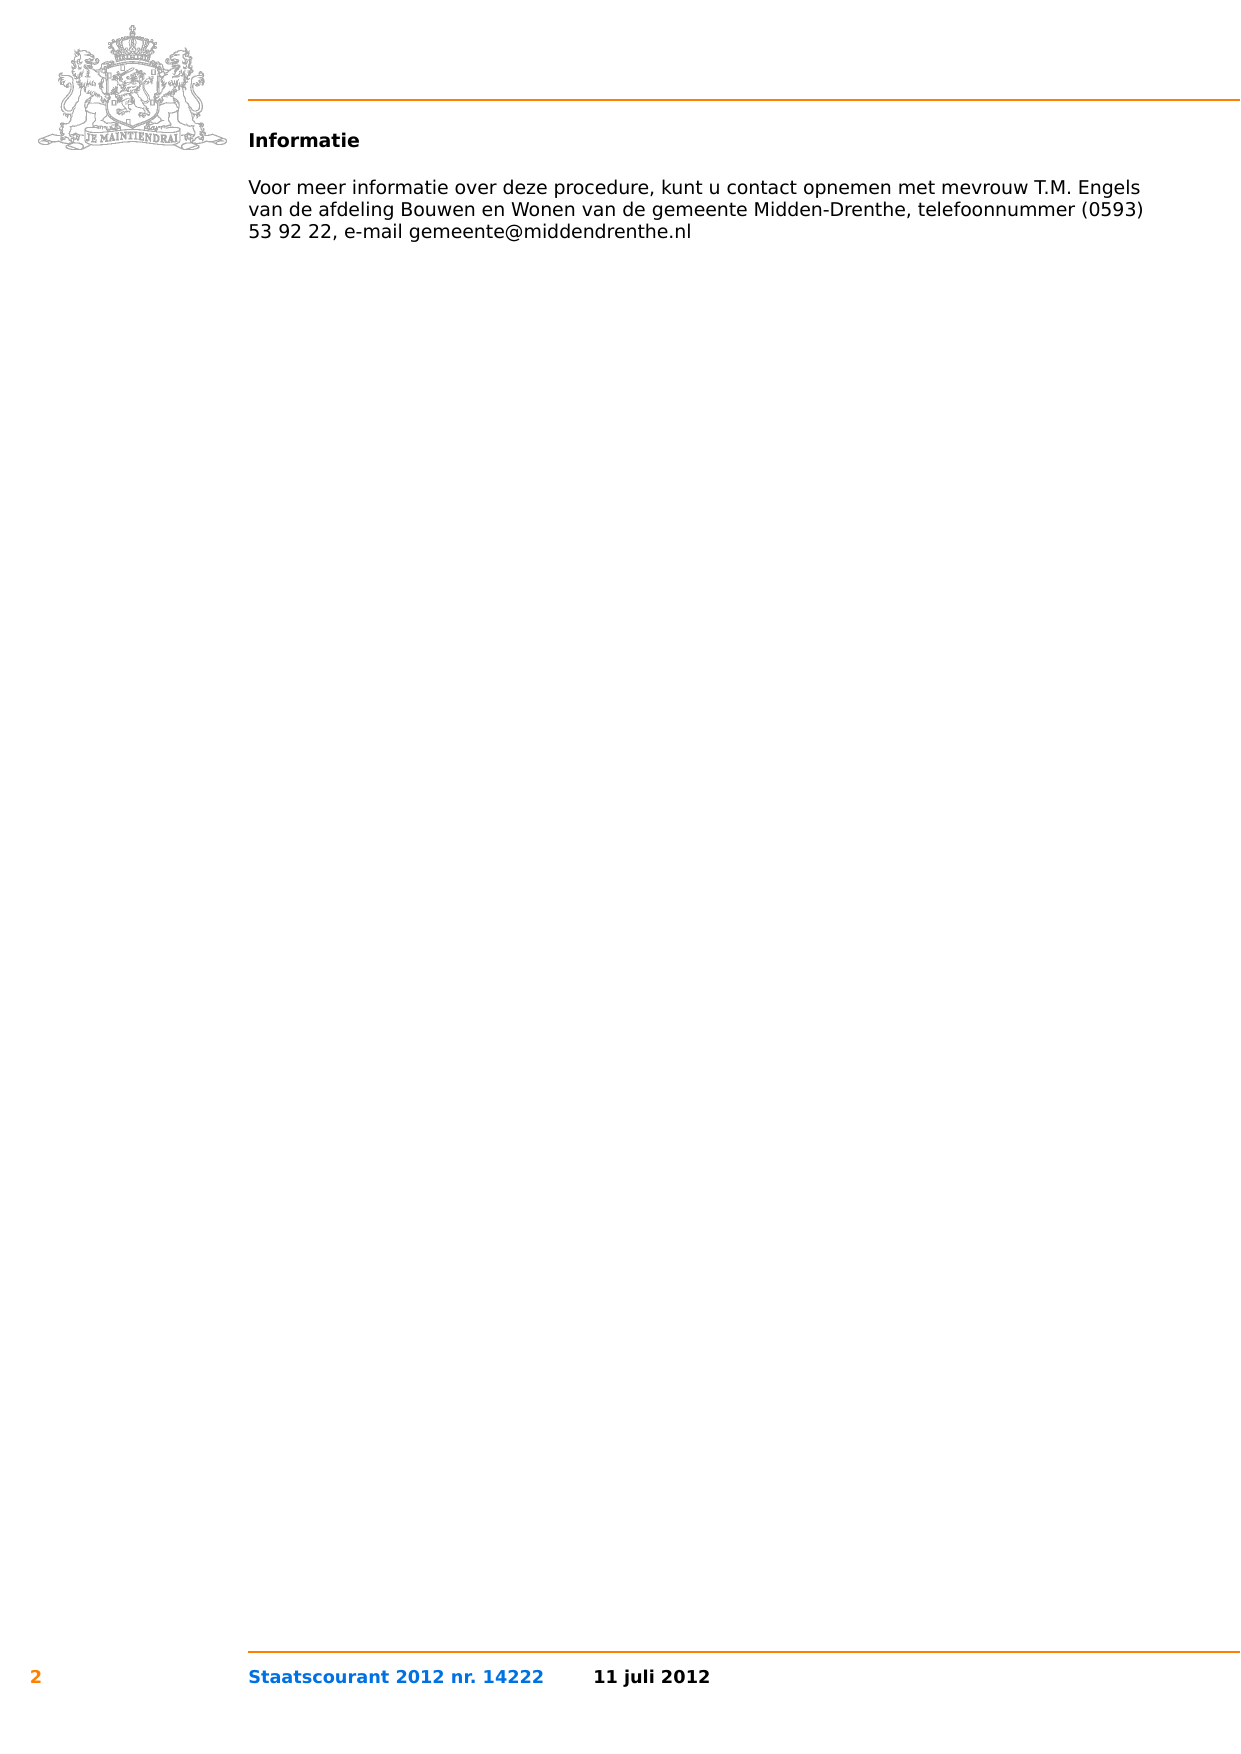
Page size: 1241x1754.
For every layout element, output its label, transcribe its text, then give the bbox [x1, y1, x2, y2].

text Voor meer informatie over deze procedure, kunt u contact opnemen met mevrouw T.M. Engels van de afdeling Bouwen en Wonen van de gemeente Midden-Drenthe, telefoonnummer (0593) 53 92 22, e-mail gemeente@middendrenthe.nl [248, 177, 1163, 243]
picture [38, 25, 227, 150]
subtitle Informatie [248, 130, 1163, 152]
